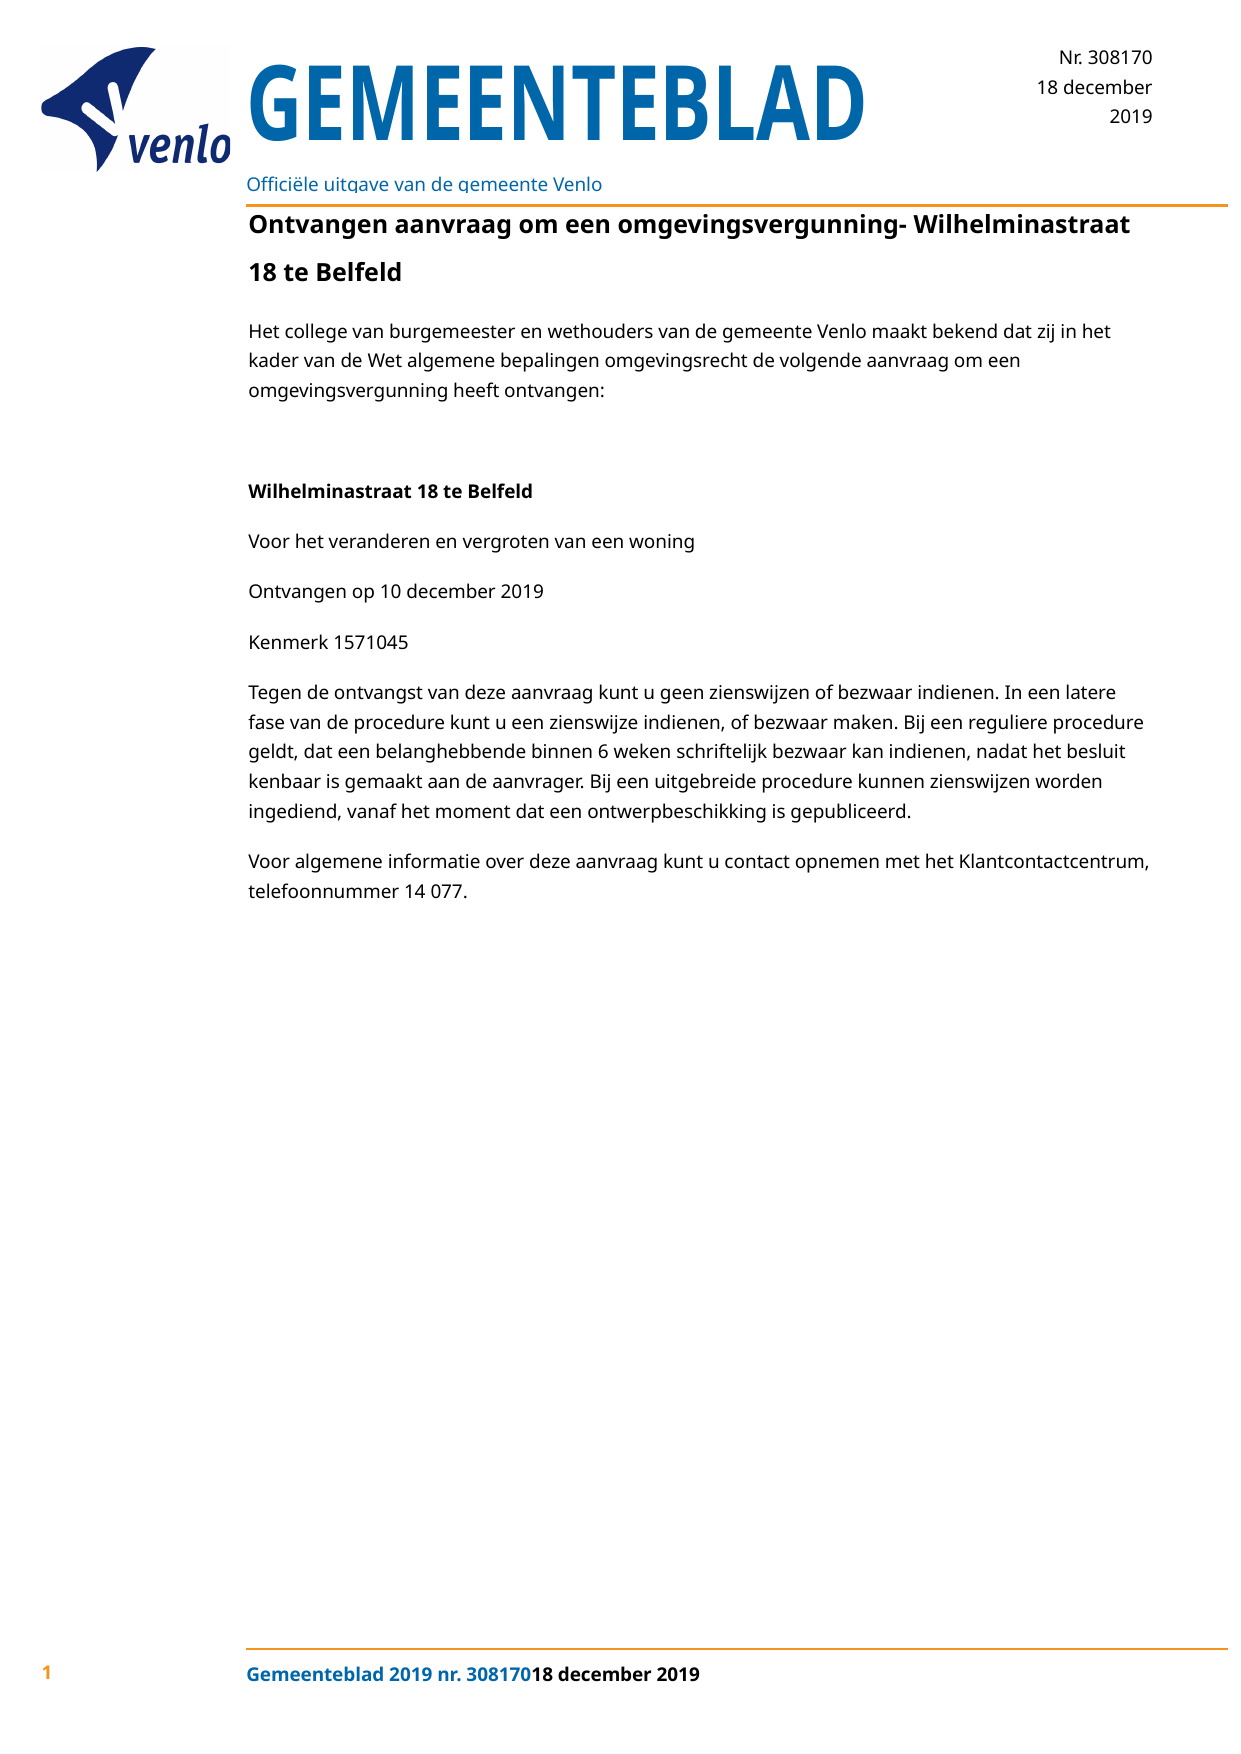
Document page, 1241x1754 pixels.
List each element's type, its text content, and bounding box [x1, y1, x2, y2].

text Voor het veranderen en vergroten van een woning [248, 528, 1152, 554]
text Het college van burgemeester en wethouders van de gemeente Venlo maakt bekend dat zij in het kader van de Wet algemene bepalingen omgevingsrecht de volgende aanvraag om een omgevingsvergunning heeft ontvangen: [248, 318, 1152, 403]
picture [41, 47, 231, 172]
text Ontvangen aanvraag om een omgevingsvergunning- Wilhelminastraat 18 te Belfeld [248, 207, 1152, 288]
text Voor algemene informatie over deze aanvraag kunt u contact opnemen met het Klantcontactcentrum, telefoonnummer 14 077. [248, 848, 1152, 904]
text Ontvangen op 10 december 2019 [248, 579, 1152, 604]
text Wilhelminastraat 18 te Belfeld [248, 478, 1152, 504]
text Tegen de ontvangst van deze aanvraag kunt u geen zienswijzen of bezwaar indienen. In een latere fase van de procedure kunt u een zienswijze indienen, of bezwaar maken. Bij een reguliere procedure geldt, dat een belanghebbende binnen 6 weken schriftelijk bezwaar kan indienen, nadat het besluit kenbaar is gemaakt aan de aanvrager. Bij een uitgebreide procedure kunnen zienswijzen worden ingediend, vanaf het moment dat een ontwerpbeschikking is gepubliceerd. [248, 679, 1152, 824]
text Kenmerk 1571045 [248, 629, 1152, 655]
